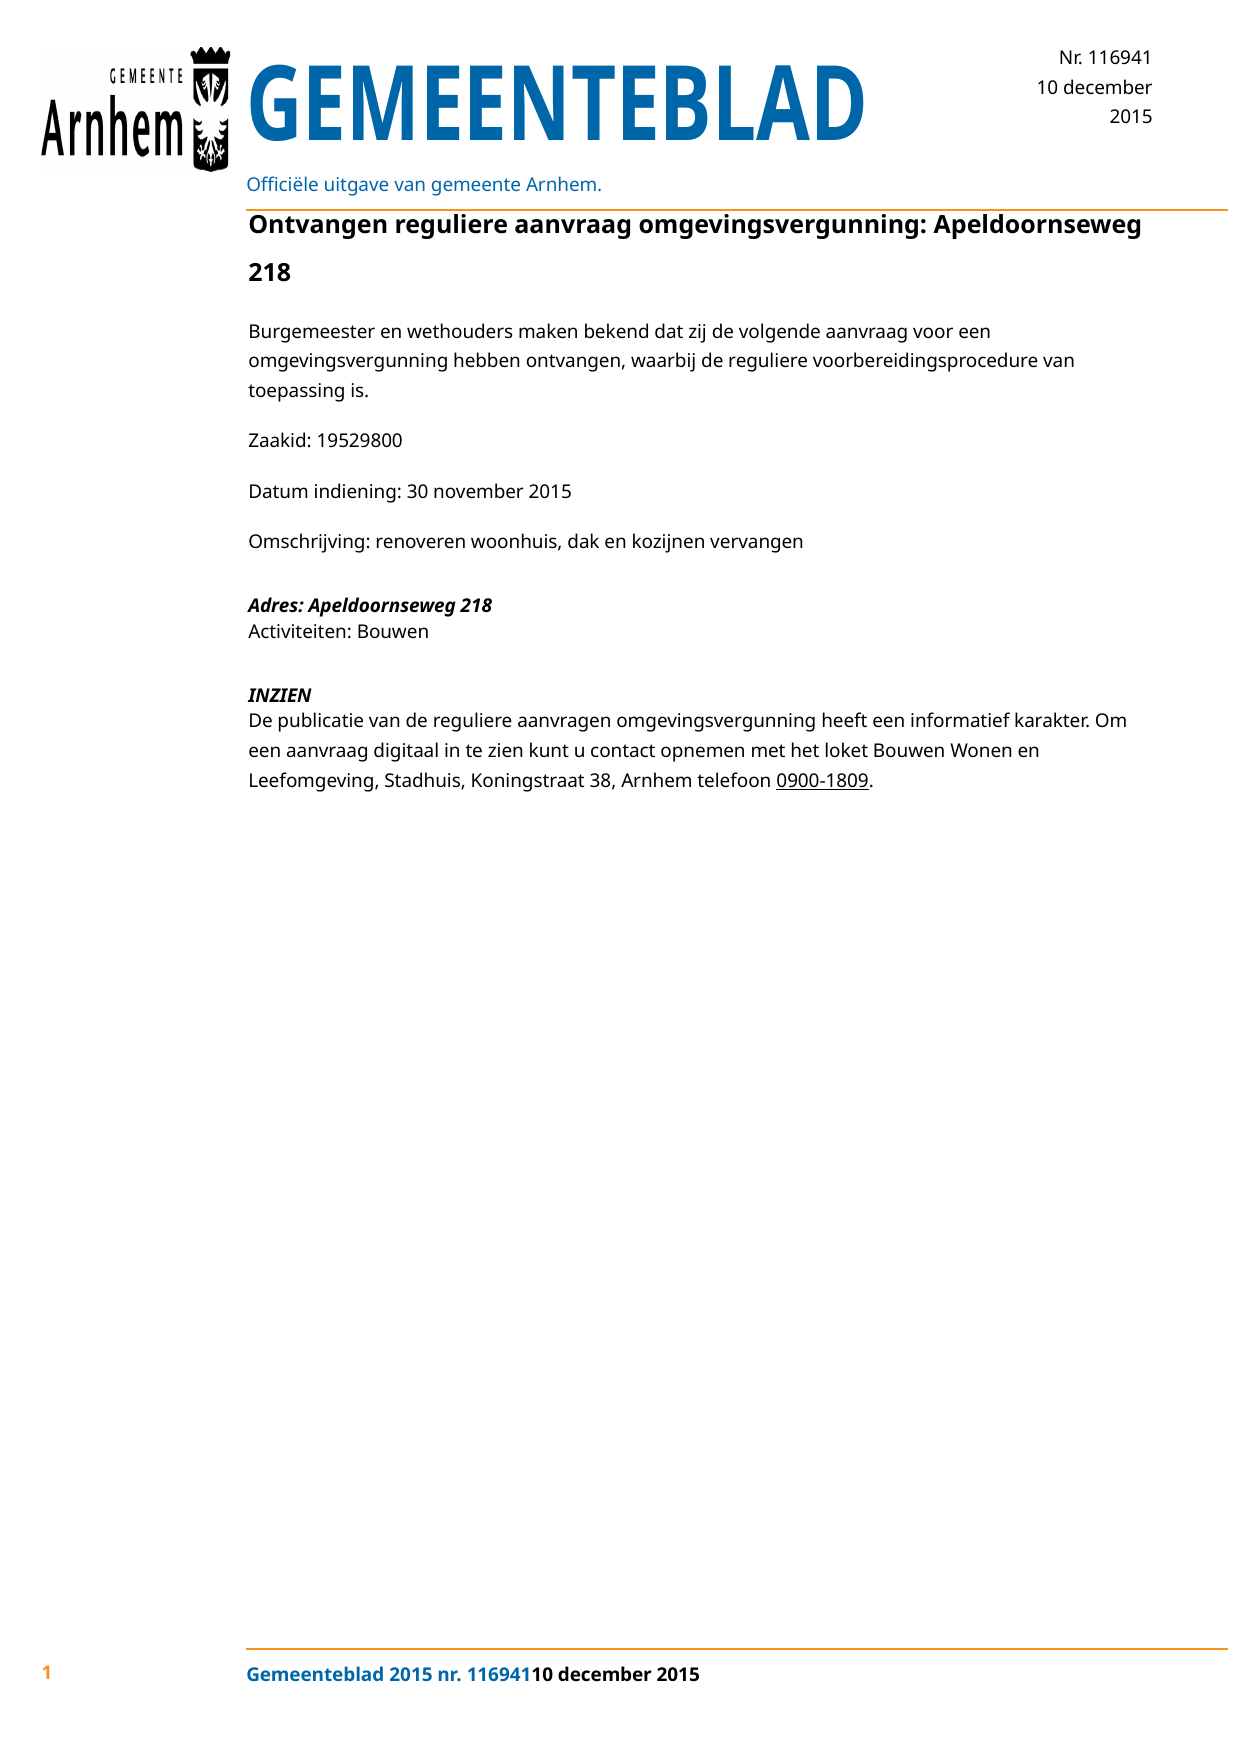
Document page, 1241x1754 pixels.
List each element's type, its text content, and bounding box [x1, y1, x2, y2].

text Adres: Apeldoornseweg 218 [248, 592, 1152, 618]
text Omschrijving: renoveren woonhuis, dak en kozijnen vervangen [248, 528, 1152, 554]
text Activiteiten: Bouwen [248, 618, 1152, 644]
text Zaakid: 19529800 [248, 427, 1152, 453]
text Burgemeester en wethouders maken bekend dat zij de volgende aanvraag voor een omgevingsvergunning hebben ontvangen, waarbij de reguliere voorbereidingsprocedure van toepassing is. [248, 318, 1152, 403]
text INZIEN [248, 682, 1152, 708]
text Ontvangen reguliere aanvraag omgevingsvergunning: Apeldoornseweg 218 [248, 211, 1152, 288]
text De publicatie van de reguliere aanvragen omgevingsvergunning heeft een informatief karakter. Om een aanvraag digitaal in te zien kunt u contact opnemen met het loket Bouwen Wonen en Leefomgeving, Stadhuis, Koningstraat 38, Arnhem telefoon 0900-1809. [248, 708, 1152, 793]
picture [41, 47, 231, 172]
text Datum indiening: 30 november 2015 [248, 478, 1152, 504]
